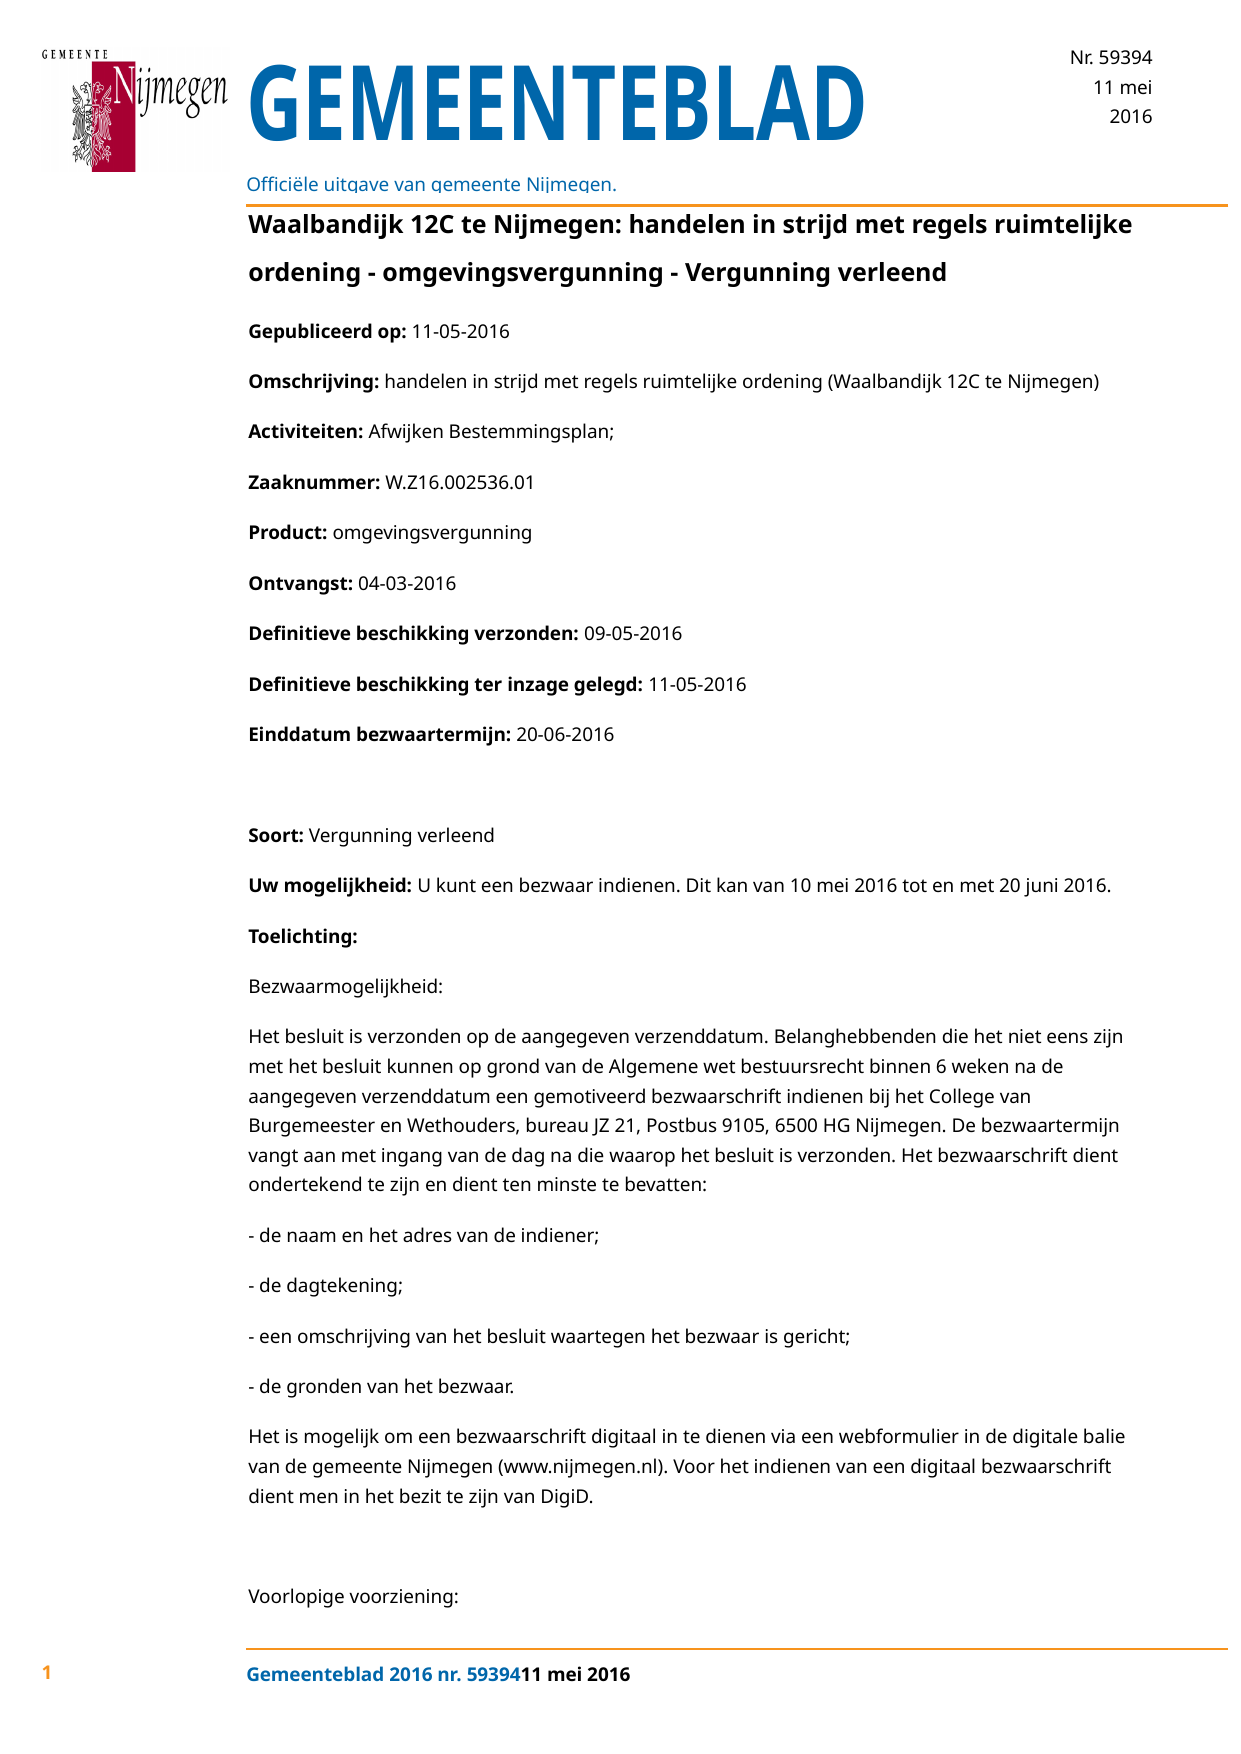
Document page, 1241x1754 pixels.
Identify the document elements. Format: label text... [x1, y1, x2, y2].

text - de naam en het adres van de indiener; [248, 1222, 1152, 1248]
text Het is mogelijk om een bezwaarschrift digitaal in te dienen via een webformulier in de digitale balie van de gemeente Nijmegen (www.nijmegen.nl). Voor het indienen van een digitaal bezwaarschrift dient men in het bezit te zijn van DigiD. [248, 1424, 1152, 1509]
text Definitieve beschikking ter inzage gelegd: 11-05-2016 [248, 671, 1152, 697]
text Activiteiten: Afwijken Bestemmingsplan; [248, 419, 1152, 444]
text Einddatum bezwaartermijn: 20-06-2016 [248, 721, 1152, 747]
text Gepubliceerd op: 11-05-2016 [248, 318, 1152, 344]
text Zaaknummer: W.Z16.002536.01 [248, 469, 1152, 495]
text Bezwaarmogelijkheid: [248, 973, 1152, 999]
text Ontvangst: 04-03-2016 [248, 570, 1152, 596]
text Uw mogelijkheid: U kunt een bezwaar indienen. Dit kan van 10 mei 2016 tot en met 20 juni 2016. [248, 872, 1152, 898]
text Soort: Vergunning verleend [248, 822, 1152, 848]
text - een omschrijving van het besluit waartegen het bezwaar is gericht; [248, 1323, 1152, 1349]
text Waalbandijk 12C te Nijmegen: handelen in strijd met regels ruimtelijke ordening - omgevingsvergunning - Vergunning verleend [248, 207, 1152, 288]
text Product: omgevingsvergunning [248, 519, 1152, 545]
text - de gronden van het bezwaar. [248, 1373, 1152, 1399]
picture [41, 47, 231, 172]
text - de dagtekening; [248, 1272, 1152, 1298]
text Definitieve beschikking verzonden: 09-05-2016 [248, 620, 1152, 646]
text Het besluit is verzonden op de aangegeven verzenddatum. Belanghebbenden die het niet eens zijn met het besluit kunnen op grond van de Algemene wet bestuursrecht binnen 6 weken na de aangegeven verzenddatum een gemotiveerd bezwaarschrift indienen bij het College van Burgemeester en Wethouders, bureau JZ 21, Postbus 9105, 6500 HG Nijmegen. De bezwaartermijn vangt aan met ingang van de dag na die waarop het besluit is verzonden. Het bezwaarschrift dient ondertekend te zijn en dient ten minste te bevatten: [248, 1024, 1152, 1197]
text Toelichting: [248, 923, 1152, 949]
text Omschrijving: handelen in strijd met regels ruimtelijke ordening (Waalbandijk 12C te Nijmegen) [248, 368, 1152, 394]
text Voorlopige voorziening: [248, 1584, 1152, 1609]
